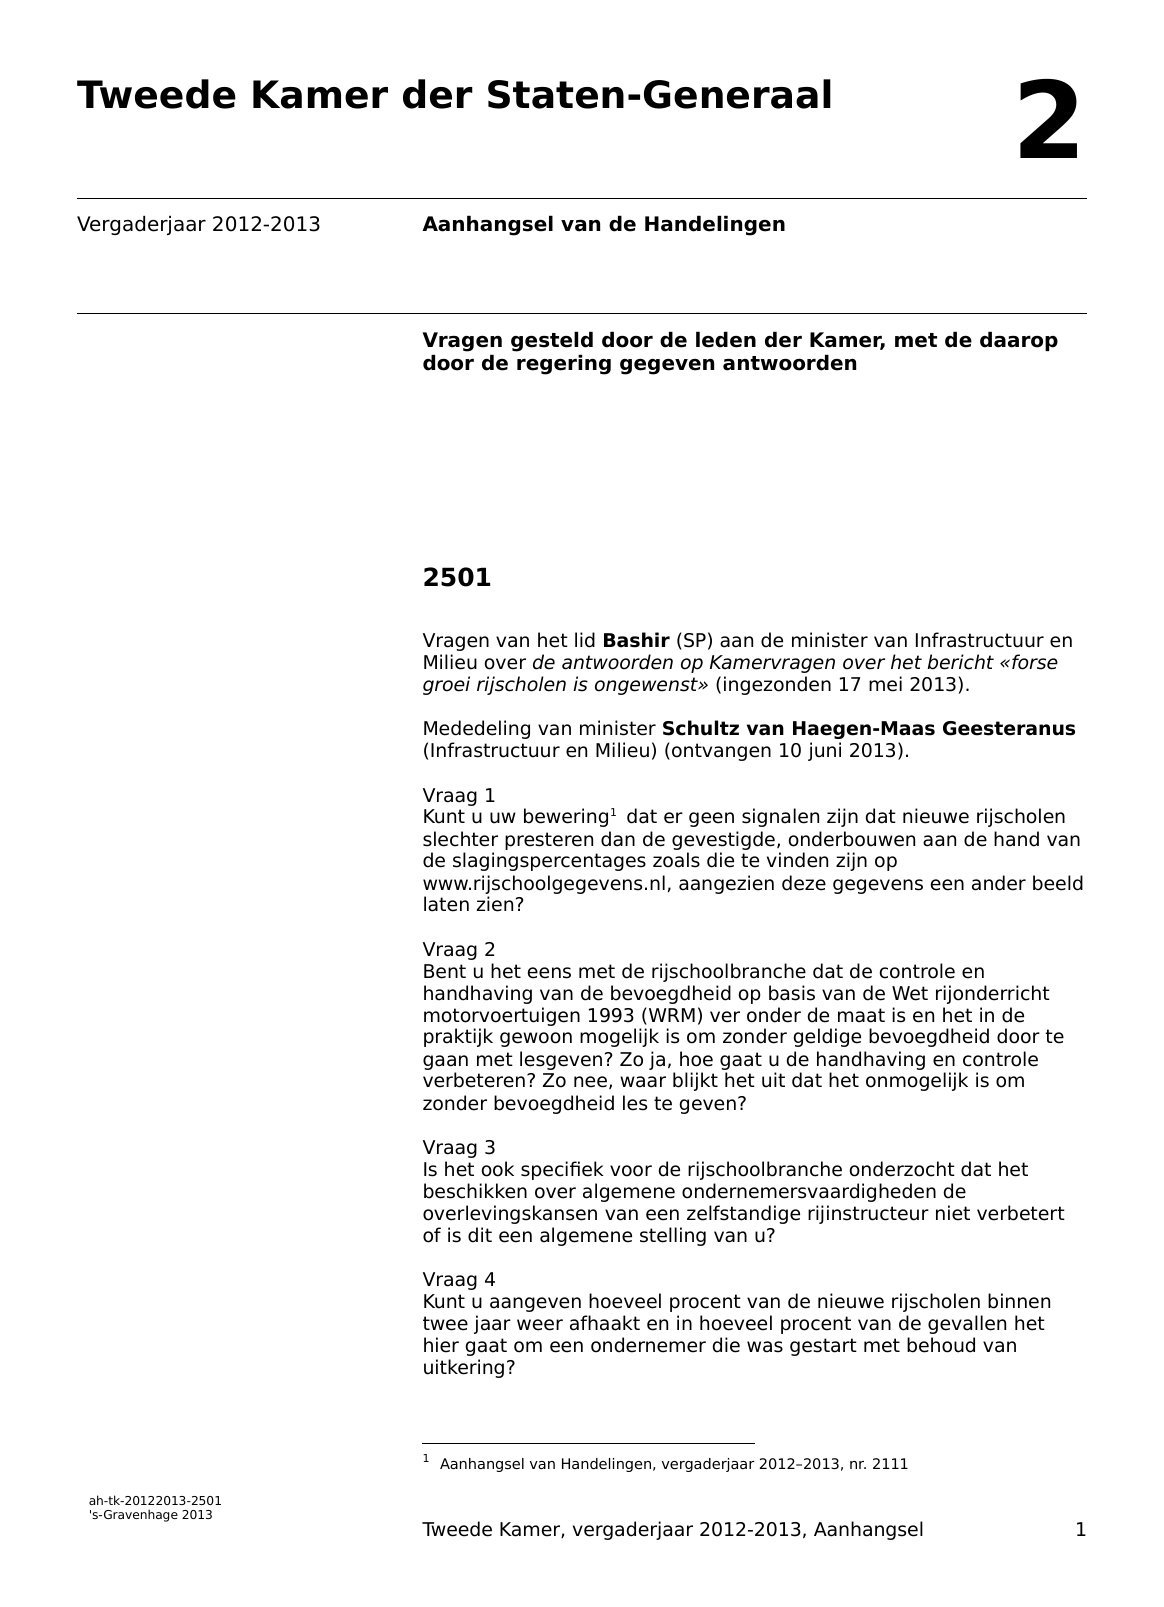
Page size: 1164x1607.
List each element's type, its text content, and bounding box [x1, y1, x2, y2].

text 's-Gravenhage 2013 [88, 1508, 323, 1522]
table_cell [77, 314, 422, 375]
text Bent u het eens met de rijschoolbranche dat de controle en handhaving van de bevoegdheid op basis van de Wet rijonderricht motorvoertuigen 1993 (WRM) ver onder de maat is en het in de praktijk gewoon mogelijk is om zonder geldige bevoegdheid door te gaan met lesgeven? Zo ja, hoe gaat u de handhaving en controle verbeteren? Zo nee, waar blijkt het uit dat het onmogelijk is om zonder bevoegdheid les te geven? [422, 961, 1087, 1114]
table_cell Vergaderjaar 2012-2013 [77, 199, 422, 313]
table_header Tweede Kamer der Staten-Generaal [77, 59, 886, 198]
text Kunt u uw bewering dat er geen signalen zijn dat nieuwe rijscholen slechter presteren dan de gevestigde, onderbouwen aan de hand van de slagingspercentages zoals die te vinden zijn op www.rijschoolgegevens.nl, aangezien deze gegevens een ander beeld laten zien? [422, 806, 1087, 916]
text Vragen van het lid Bashir (SP) aan de minister van Infrastructuur en Milieu over de antwoorden op Kamervragen over het bericht «forse groei rijscholen is ongewenst» (ingezonden 17 mei 2013). [422, 630, 1087, 696]
table_cell Vragen gesteld door de leden der Kamer, met de daarop door de regering gegeven antwoorden [422, 314, 1087, 375]
table_header 2 [886, 59, 1087, 198]
text Aanhangsel van Handelingen, vergaderjaar 2012–2013, nr. 2111 [422, 1452, 1087, 1474]
text 2501 [422, 563, 1087, 592]
text Kunt u aangeven hoeveel procent van de nieuwe rijscholen binnen twee jaar weer afhaakt en in hoeveel procent van de gevallen het hier gaat om een ondernemer die was gestart met behoud van uitkering? [422, 1291, 1087, 1378]
text Mededeling van minister Schultz van Haegen-Maas Geesteranus (Infrastructuur en Milieu) (ontvangen 10 juni 2013). [422, 718, 1087, 762]
text Vraag 2 [422, 938, 1087, 961]
text Vraag 3 [422, 1137, 1087, 1158]
text Vraag 4 [422, 1269, 1087, 1291]
table_cell Aanhangsel van de Handelingen [422, 199, 1087, 313]
text Is het ook specifiek voor de rijschoolbranche onderzocht dat het beschikken over algemene ondernemersvaardigheden de overlevingskansen van een zelfstandige rijinstructeur niet verbetert of is dit een algemene stelling van u? [422, 1158, 1087, 1246]
text Vraag 1 [422, 784, 1087, 806]
text ah-tk-20122013-2501 [88, 1494, 323, 1508]
